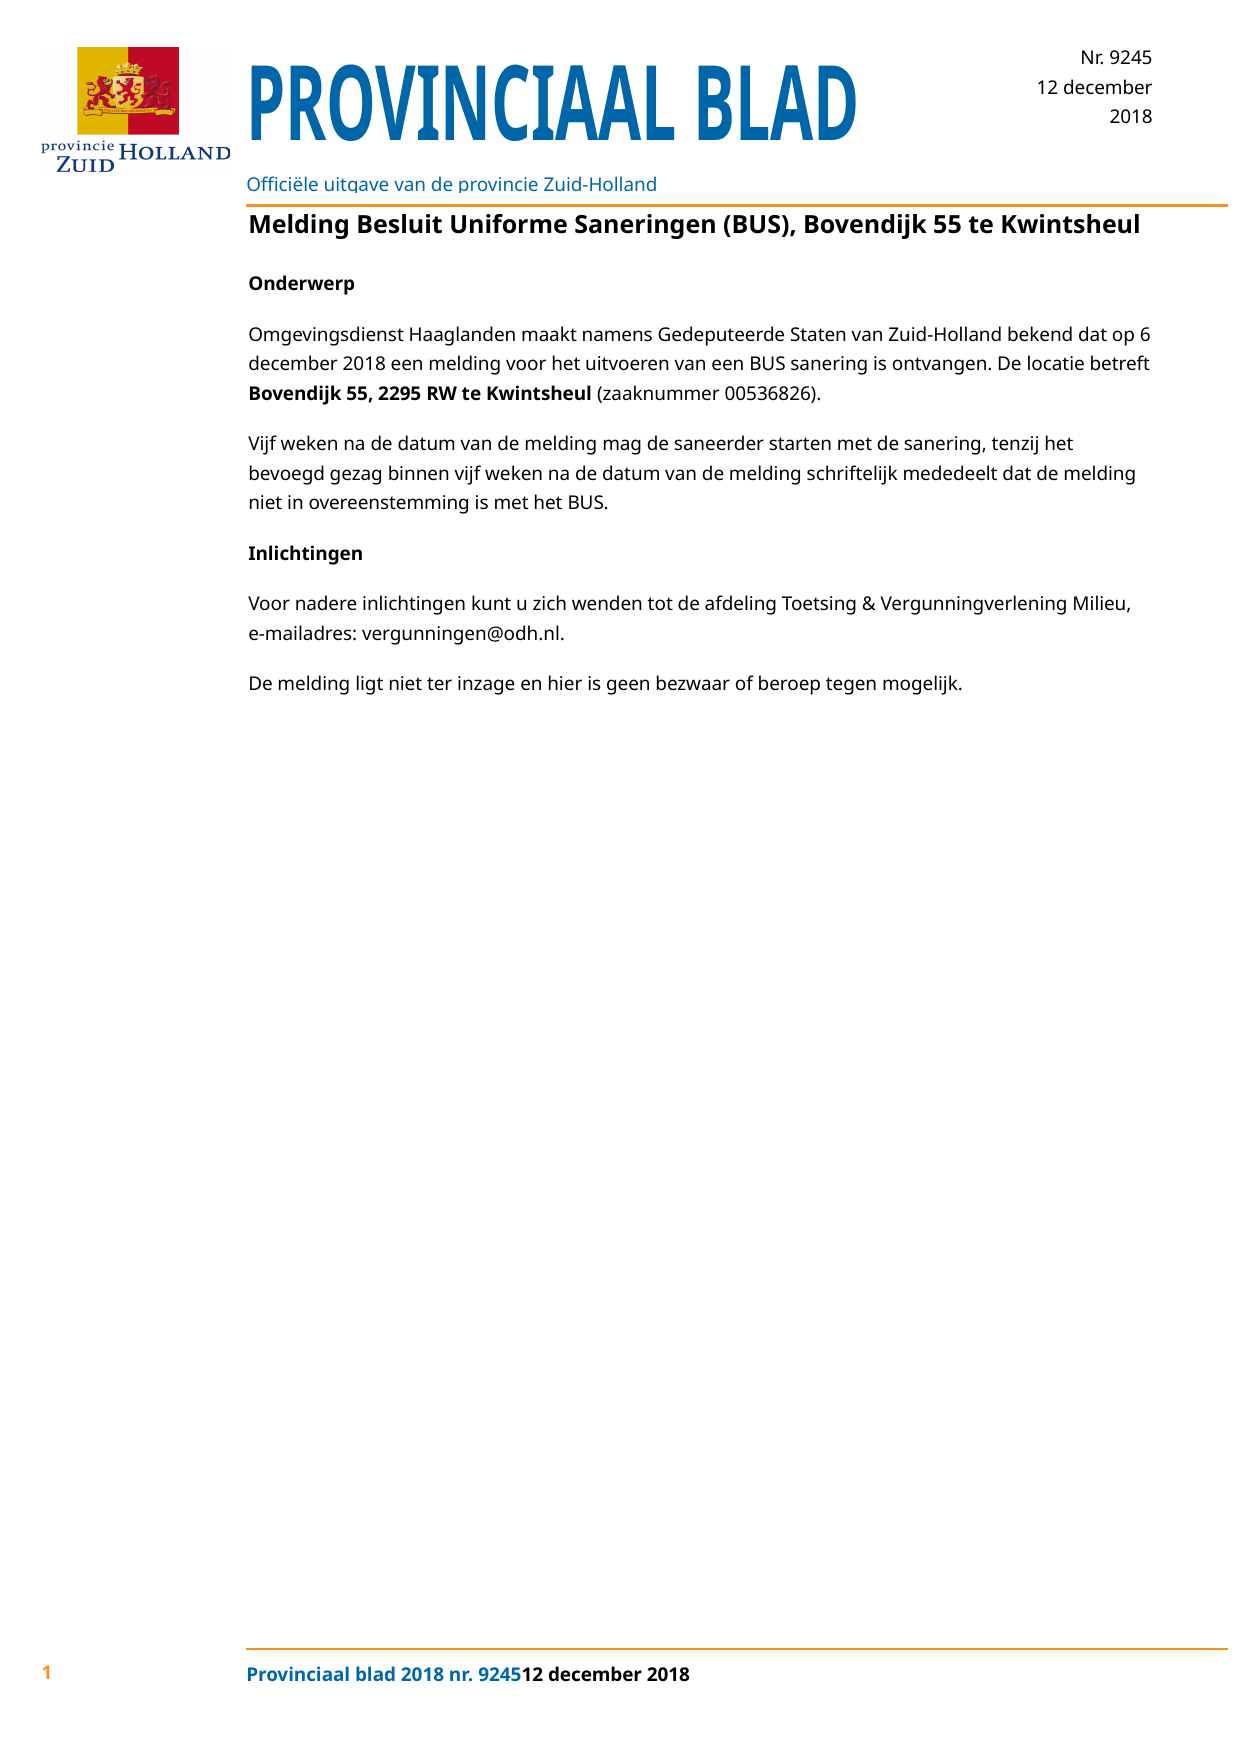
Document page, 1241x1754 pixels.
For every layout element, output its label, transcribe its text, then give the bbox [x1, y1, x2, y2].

text Onderwerp [248, 270, 1152, 296]
text Melding Besluit Uniforme Saneringen (BUS), Bovendijk 55 te Kwintsheul [248, 207, 1152, 241]
text Inlichtingen [248, 540, 1152, 566]
text Omgevingsdienst Haaglanden maakt namens Gedeputeerde Staten van Zuid-Holland bekend dat op 6 december 2018 een melding voor het uitvoeren van een BUS sanering is ontvangen. De locatie betreft Bovendijk 55, 2295 RW te Kwintsheul (zaaknummer 00536826). [248, 321, 1152, 406]
text Vijf weken na de datum van de melding mag de saneerder starten met de sanering, tenzij het bevoegd gezag binnen vijf weken na de datum van de melding schriftelijk mededeelt dat de melding niet in overeenstemming is met het BUS. [248, 430, 1152, 515]
picture [41, 47, 231, 172]
text Voor nadere inlichtingen kunt u zich wenden tot de afdeling Toetsing & Vergunningverlening Milieu, e-mailadres: vergunningen@odh.nl. [248, 590, 1152, 646]
text De melding ligt niet ter inzage en hier is geen bezwaar of beroep tegen mogelijk. [248, 670, 1152, 696]
